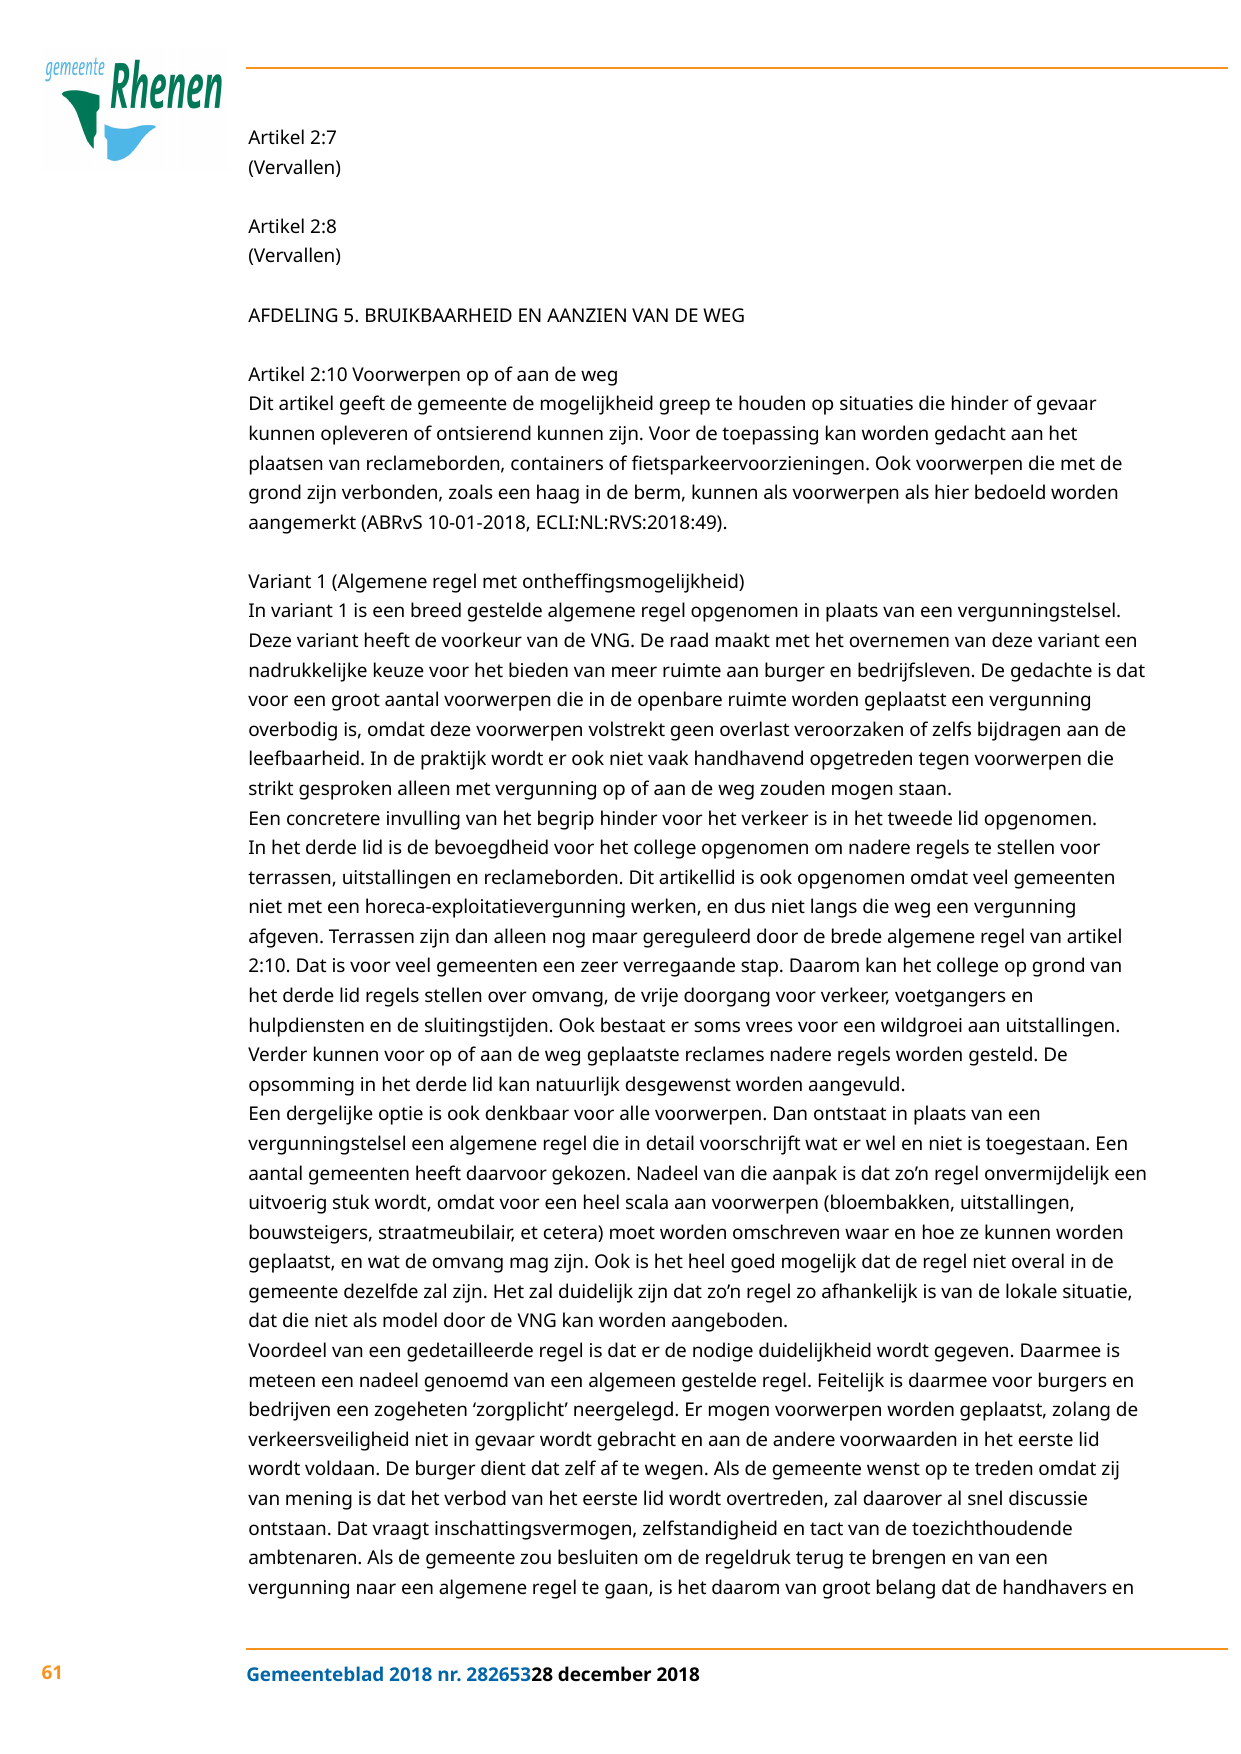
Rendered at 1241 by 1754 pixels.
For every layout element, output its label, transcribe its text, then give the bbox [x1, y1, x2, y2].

text In het derde lid is de bevoegdheid voor het college opgenomen om nadere regels te stellen voor terrassen, uitstallingen en reclameborden. Dit artikellid is ook opgenomen omdat veel gemeenten niet met een horeca-exploitatievergunning werken, en dus niet langs die weg een vergunning afgeven. Terrassen zijn dan alleen nog maar gereguleerd door de brede algemene regel van artikel 2:10. Dat is voor veel gemeenten een zeer verregaande stap. Daarom kan het college op grond van het derde lid regels stellen over omvang, de vrije doorgang voor verkeer, voetgangers en hulpdiensten en de sluitingstijden. Ook bestaat er soms vrees voor een wildgroei aan uitstallingen. Verder kunnen voor op of aan de weg geplaatste reclames nadere regels worden gesteld. De opsomming in het derde lid kan natuurlijk desgewenst worden aangevuld. [248, 834, 1152, 1097]
text In variant 1 is een breed gestelde algemene regel opgenomen in plaats van een vergunningstelsel. Deze variant heeft de voorkeur van de VNG. De raad maakt met het overnemen van deze variant een nadrukkelijke keuze voor het bieden van meer ruimte aan burger en bedrijfsleven. De gedachte is dat voor een groot aantal voorwerpen die in de openbare ruimte worden geplaatst een vergunning overbodig is, omdat deze voorwerpen volstrekt geen overlast veroorzaken of zelfs bijdragen aan de leefbaarheid. In de praktijk wordt er ook niet vaak handhavend opgetreden tegen voorwerpen die strikt gesproken alleen met vergunning op of aan de weg zouden mogen staan. [248, 598, 1152, 801]
text Dit artikel geeft de gemeente de mogelijkheid greep te houden op situaties die hinder of gevaar kunnen opleveren of ontsierend kunnen zijn. Voor de toepassing kan worden gedacht aan het plaatsen van reclameborden, containers of fietsparkeervoorzieningen. Ook voorwerpen die met de grond zijn verbonden, zoals een haag in de berm, kunnen als voorwerpen als hier bedoeld worden aangemerkt (ABRvS 10-01-2018, ECLI:NL:RVS:2018:49). [248, 391, 1152, 535]
text Een concretere invulling van het begrip hinder voor het verkeer is in het tweede lid opgenomen. [248, 805, 1152, 831]
picture [41, 47, 231, 172]
text Artikel 2:10 Voorwerpen op of aan de weg [248, 361, 1152, 387]
text Artikel 2:8 [248, 213, 1152, 239]
text AFDELING 5. BRUIKBAARHEID EN AANZIEN VAN DE WEG [248, 302, 1152, 328]
text Variant 1 (Algemene regel met ontheffingsmogelijkheid) [248, 568, 1152, 594]
text (Vervallen) [248, 243, 1152, 268]
text (Vervallen) [248, 154, 1152, 180]
text Artikel 2:7 [248, 124, 1152, 150]
text Voordeel van een gedetailleerde regel is dat er de nodige duidelijkheid wordt gegeven. Daarmee is meteen een nadeel genoemd van een algemeen gestelde regel. Feitelijk is daarmee voor burgers en bedrijven een zogeheten ‘zorgplicht’ neergelegd. Er mogen voorwerpen worden geplaatst, zolang de verkeersveiligheid niet in gevaar wordt gebracht en aan de andere voorwaarden in het eerste lid wordt voldaan. De burger dient dat zelf af te wegen. Als de gemeente wenst op te treden omdat zij van mening is dat het verbod van het eerste lid wordt overtreden, zal daarover al snel discussie ontstaan. Dat vraagt inschattingsvermogen, zelfstandigheid en tact van de toezichthoudende ambtenaren. Als de gemeente zou besluiten om de regeldruk terug te brengen en van een vergunning naar een algemene regel te gaan, is het daarom van groot belang dat de handhavers en [248, 1337, 1152, 1600]
text Een dergelijke optie is ook denkbaar voor alle voorwerpen. Dan ontstaat in plaats van een vergunningstelsel een algemene regel die in detail voorschrijft wat er wel en niet is toegestaan. Een aantal gemeenten heeft daarvoor gekozen. Nadeel van die aanpak is dat zo’n regel onvermijdelijk een uitvoerig stuk wordt, omdat voor een heel scala aan voorwerpen (bloembakken, uitstallingen, bouwsteigers, straatmeubilair, et cetera) moet worden omschreven waar en hoe ze kunnen worden geplaatst, en wat de omvang mag zijn. Ook is het heel goed mogelijk dat de regel niet overal in de gemeente dezelfde zal zijn. Het zal duidelijk zijn dat zo’n regel zo afhankelijk is van de lokale situatie, dat die niet als model door de VNG kan worden aangeboden. [248, 1101, 1152, 1333]
